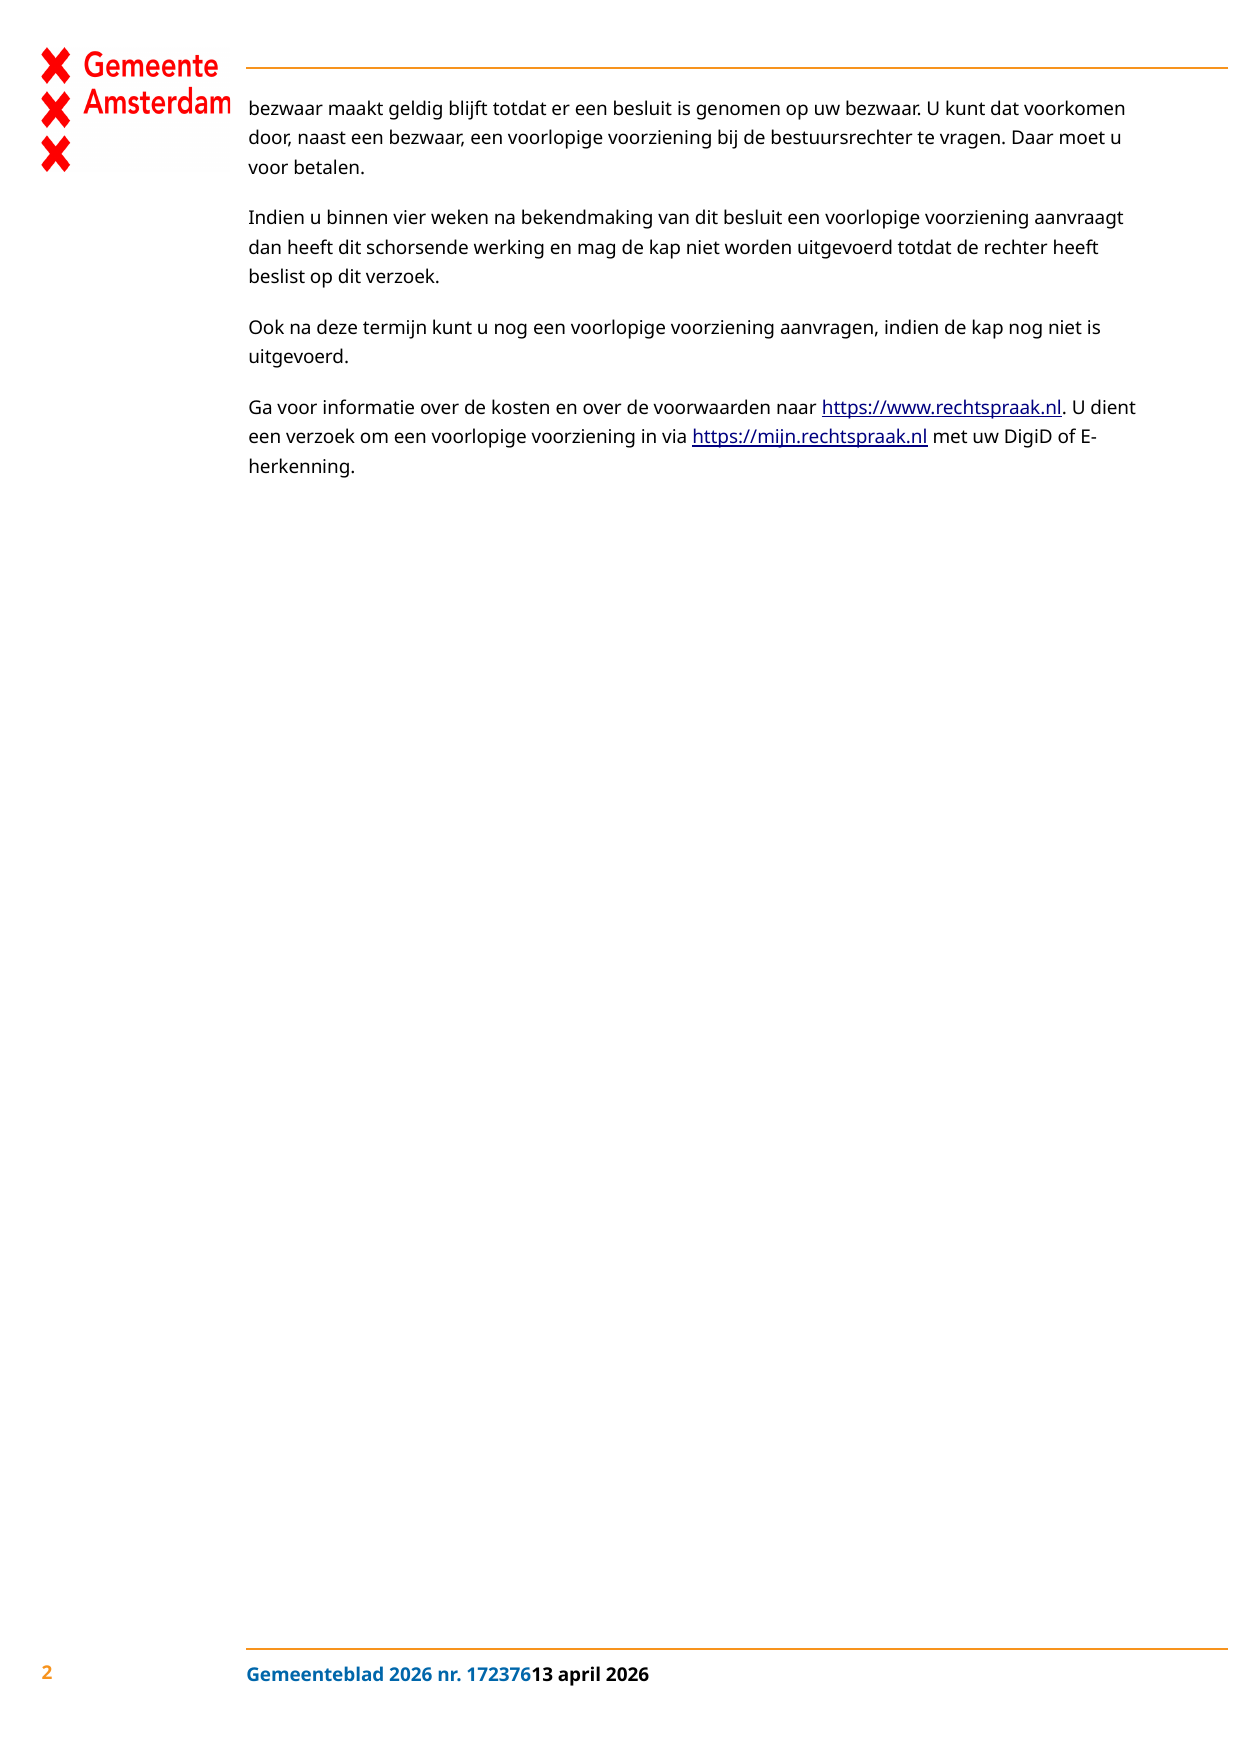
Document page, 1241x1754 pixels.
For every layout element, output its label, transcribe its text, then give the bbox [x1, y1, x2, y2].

text Indien u binnen vier weken na bekendmaking van dit besluit een voorlopige voorziening aanvraagt dan heeft dit schorsende werking en mag de kap niet worden uitgevoerd totdat de rechter heeft beslist op dit verzoek. [248, 204, 1152, 289]
picture [41, 47, 231, 172]
text Ga voor informatie over de kosten en over de voorwaarden naar https://www.rechtspraak.nl. U dient een verzoek om een voorlopige voorziening in via https://mijn.rechtspraak.nl met uw DigiD of E-herkenning. [248, 394, 1152, 479]
text Ook na deze termijn kunt u nog een voorlopige voorziening aanvragen, indien de kap nog niet is uitgevoerd. [248, 314, 1152, 369]
text bezwaar maakt geldig blijft totdat er een besluit is genomen op uw bezwaar. U kunt dat voorkomen door, naast een bezwaar, een voorlopige voorziening bij de bestuursrechter te vragen. Daar moet u voor betalen. [248, 95, 1152, 180]
